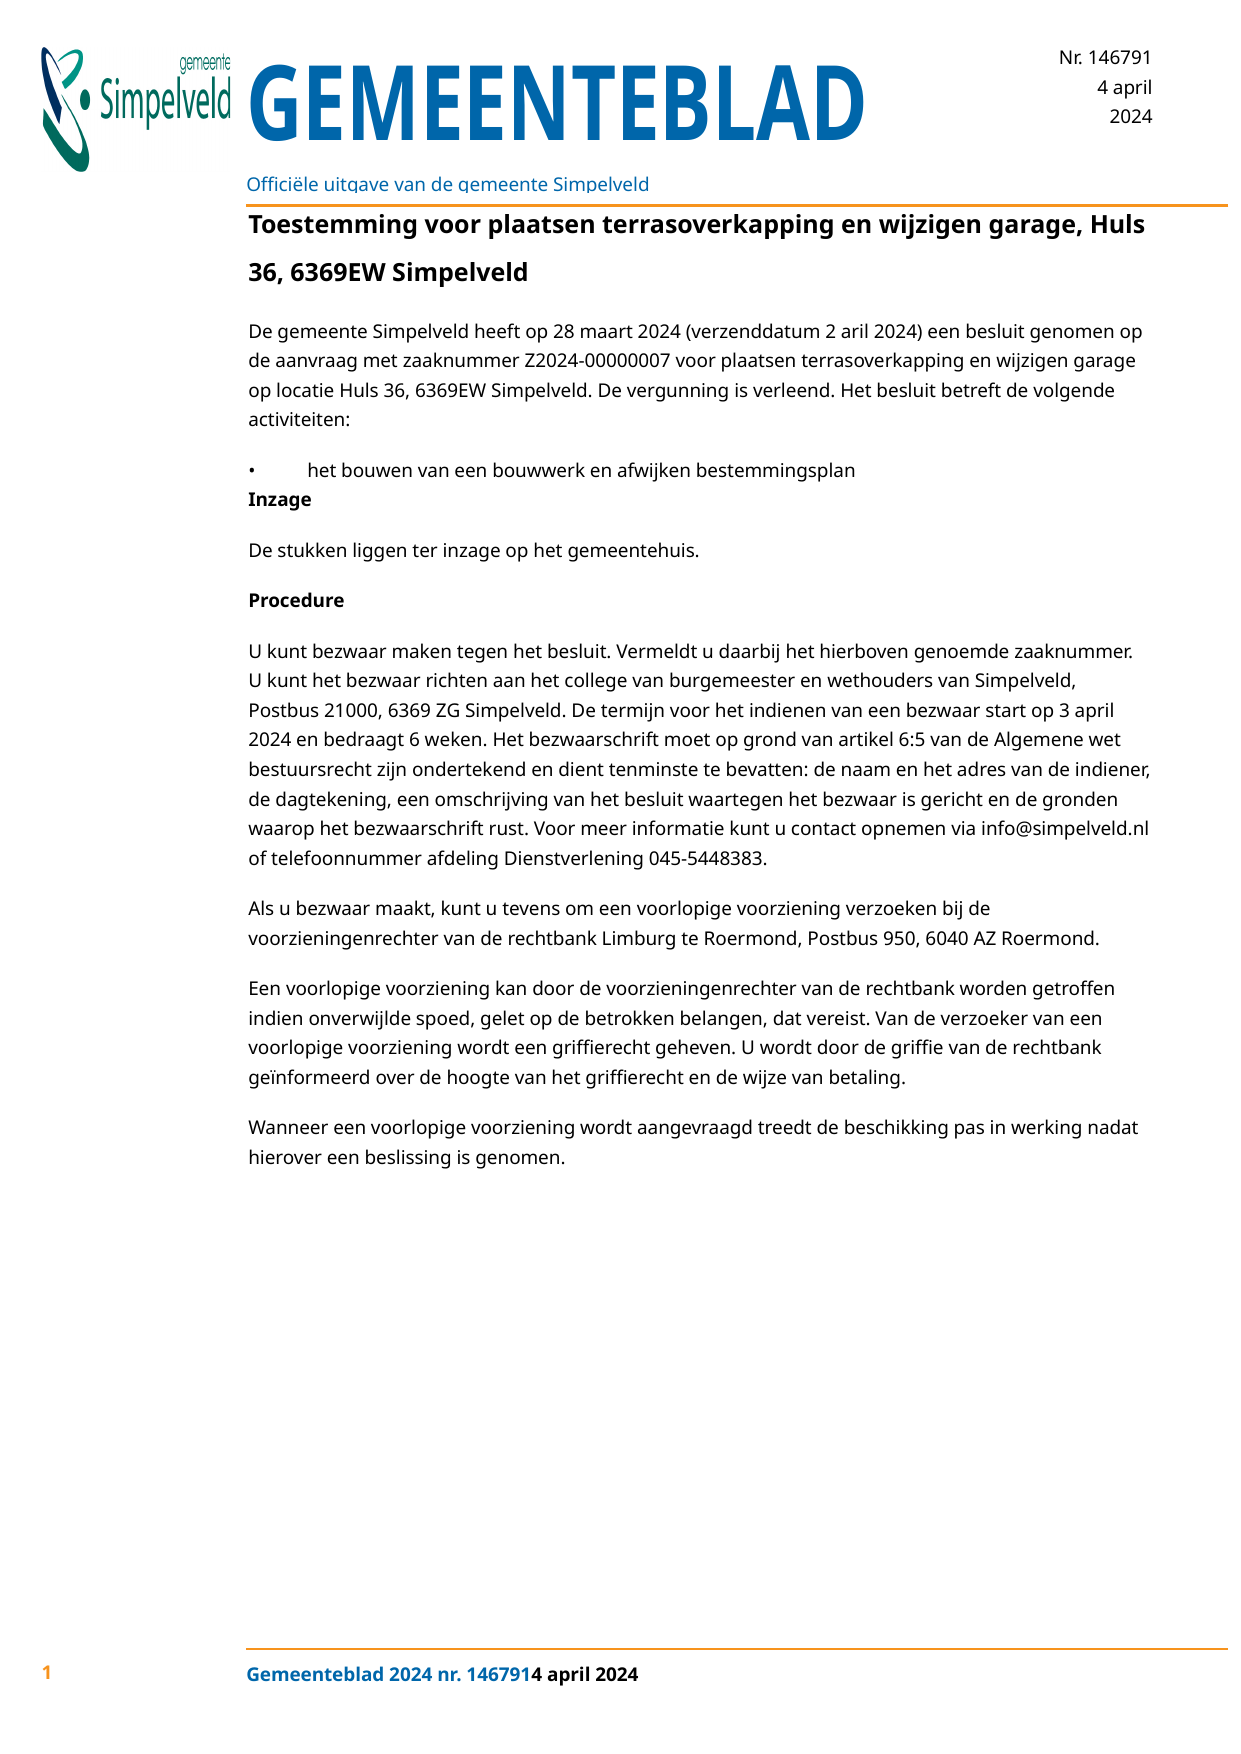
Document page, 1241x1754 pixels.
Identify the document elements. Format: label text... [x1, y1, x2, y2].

text Als u bezwaar maakt, kunt u tevens om een voorlopige voorziening verzoeken bij de voorzieningenrechter van de rechtbank Limburg te Roermond, Postbus 950, 6040 AZ Roermond. [248, 895, 1152, 951]
text De gemeente Simpelveld heeft op 28 maart 2024 (verzenddatum 2 aril 2024) een besluit genomen op de aanvraag met zaaknummer Z2024-00000007 voor plaatsen terrasoverkapping en wijzigen garage op locatie Huls 36, 6369EW Simpelveld. De vergunning is verleend. Het besluit betreft de volgende activiteiten: [248, 318, 1152, 432]
text Inzage [248, 487, 1152, 512]
text De stukken liggen ter inzage op het gemeentehuis. [248, 537, 1152, 563]
text Toestemming voor plaatsen terrasoverkapping en wijzigen garage, Huls 36, 6369EW Simpelveld [248, 207, 1152, 288]
text Procedure [248, 587, 1152, 613]
picture [41, 47, 231, 172]
text Wanneer een voorlopige voorziening wordt aangevraagd treedt de beschikking pas in werking nadat hierover een beslissing is genomen. [248, 1114, 1152, 1170]
text Een voorlopige voorziening kan door de voorzieningenrechter van de rechtbank worden getroffen indien onverwijlde spoed, gelet op de betrokken belangen, dat vereist. Van de verzoeker van een voorlopige voorziening wordt een griffierecht geheven. U wordt door de griffie van de rechtbank geïnformeerd over de hoogte van het griffierecht en de wijze van betaling. [248, 975, 1152, 1090]
list het bouwen van een bouwwerk en afwijken bestemmingsplan [248, 457, 1152, 483]
text U kunt bezwaar maken tegen het besluit. Vermeldt u daarbij het hierboven genoemde zaaknummer. U kunt het bezwaar richten aan het college van burgemeester en wethouders van Simpelveld, Postbus 21000, 6369 ZG Simpelveld. De termijn voor het indienen van een bezwaar start op 3 april 2024 en bedraagt 6 weken. Het bezwaarschrift moet op grond van artikel 6:5 van de Algemene wet bestuursrecht zijn ondertekend en dient tenminste te bevatten: de naam en het adres van de indiener, de dagtekening, een omschrijving van het besluit waartegen het bezwaar is gericht en de gronden waarop het bezwaarschrift rust. Voor meer informatie kunt u contact opnemen via info@simpelveld.nl of telefoonnummer afdeling Dienstverlening 045-5448383. [248, 638, 1152, 871]
